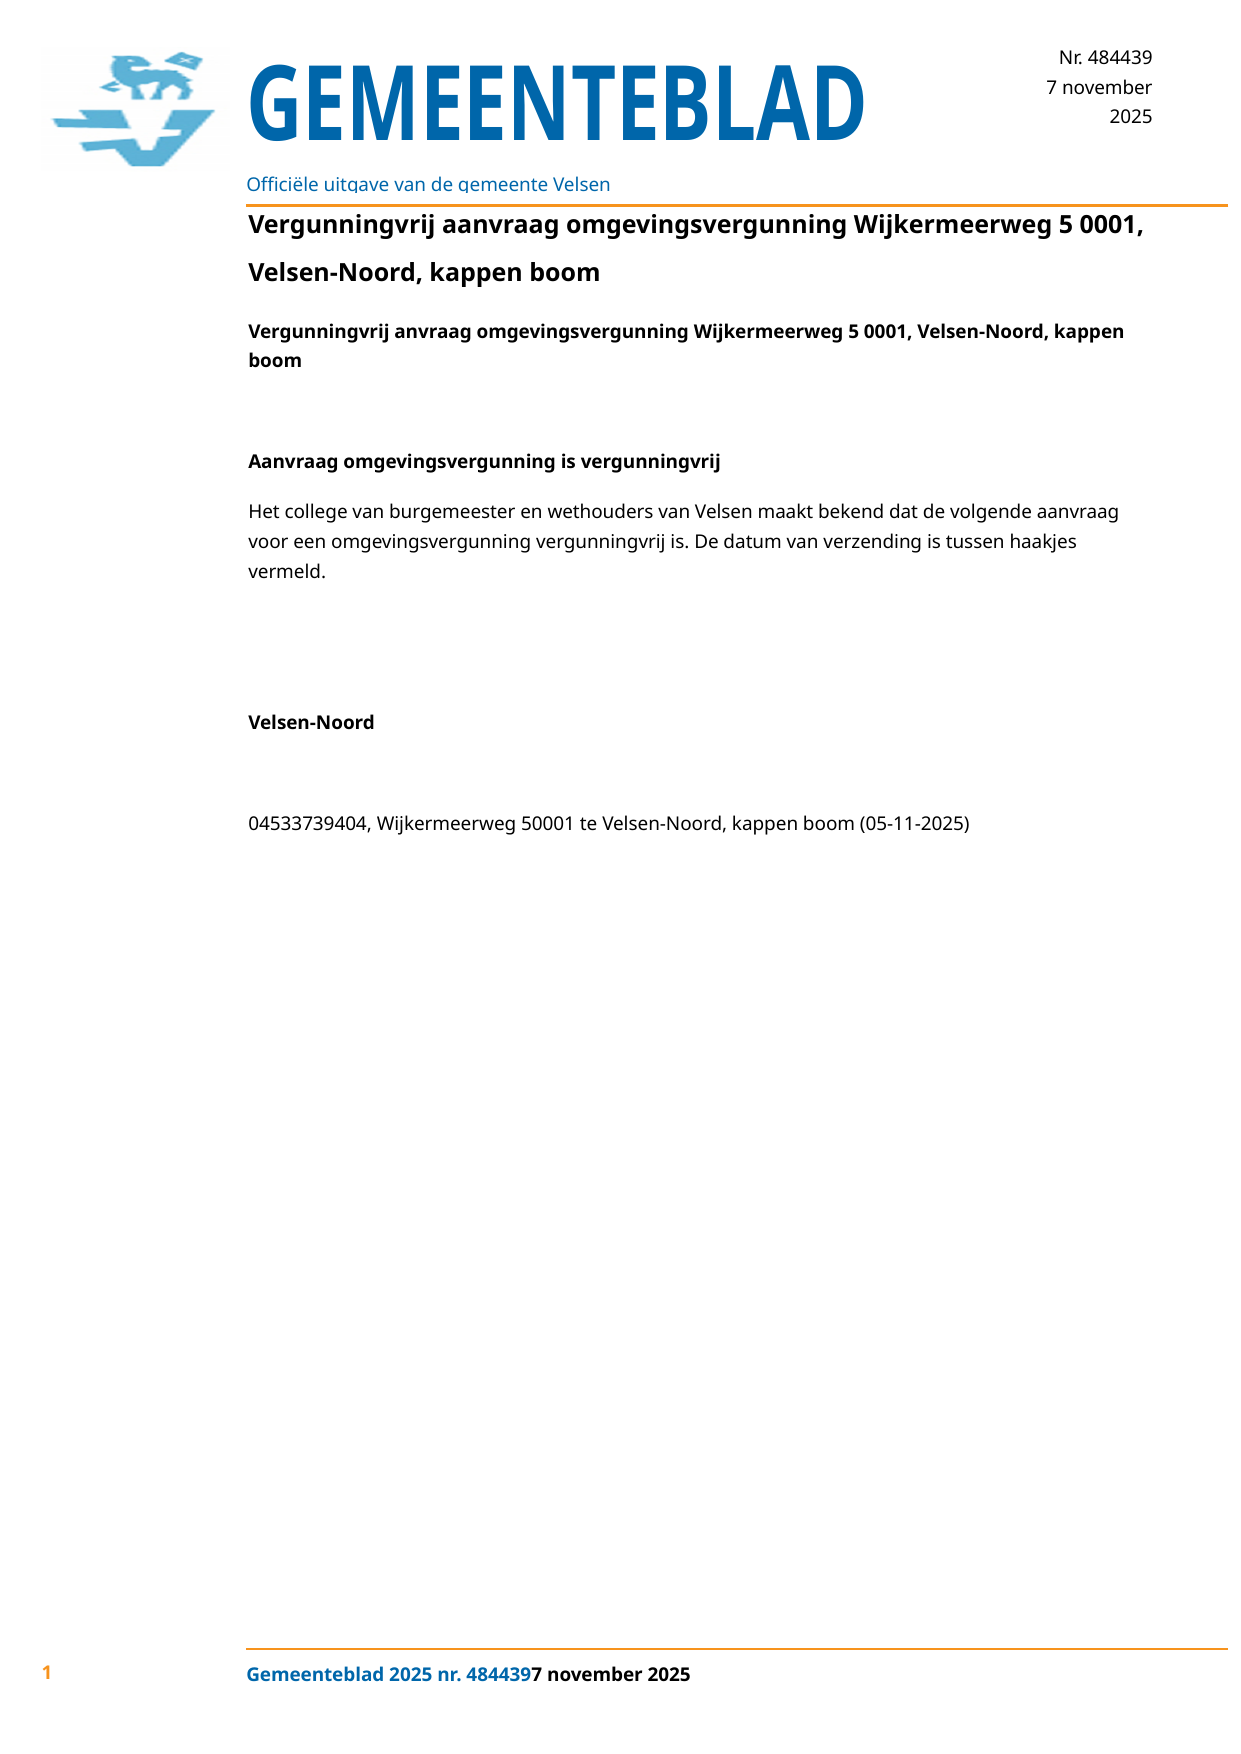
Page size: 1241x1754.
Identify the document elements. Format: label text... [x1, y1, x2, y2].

text Velsen-Noord [248, 709, 1152, 735]
picture [41, 47, 231, 172]
text Vergunningvrij aanvraag omgevingsvergunning Wijkermeerweg 5 0001, Velsen-Noord, kappen boom [248, 207, 1152, 288]
text 04533739404, Wijkermeerweg 50001 te Velsen-Noord, kappen boom (05-11-2025) [248, 810, 1152, 836]
text Aanvraag omgevingsvergunning is vergunningvrij [248, 448, 1152, 474]
text Vergunningvrij anvraag omgevingsvergunning Wijkermeerweg 5 0001, Velsen-Noord, kappen boom [248, 318, 1152, 373]
text Het college van burgemeester en wethouders van Velsen maakt bekend dat de volgende aanvraag voor een omgevingsvergunning vergunningvrij is. De datum van verzending is tussen haakjes vermeld. [248, 499, 1152, 584]
